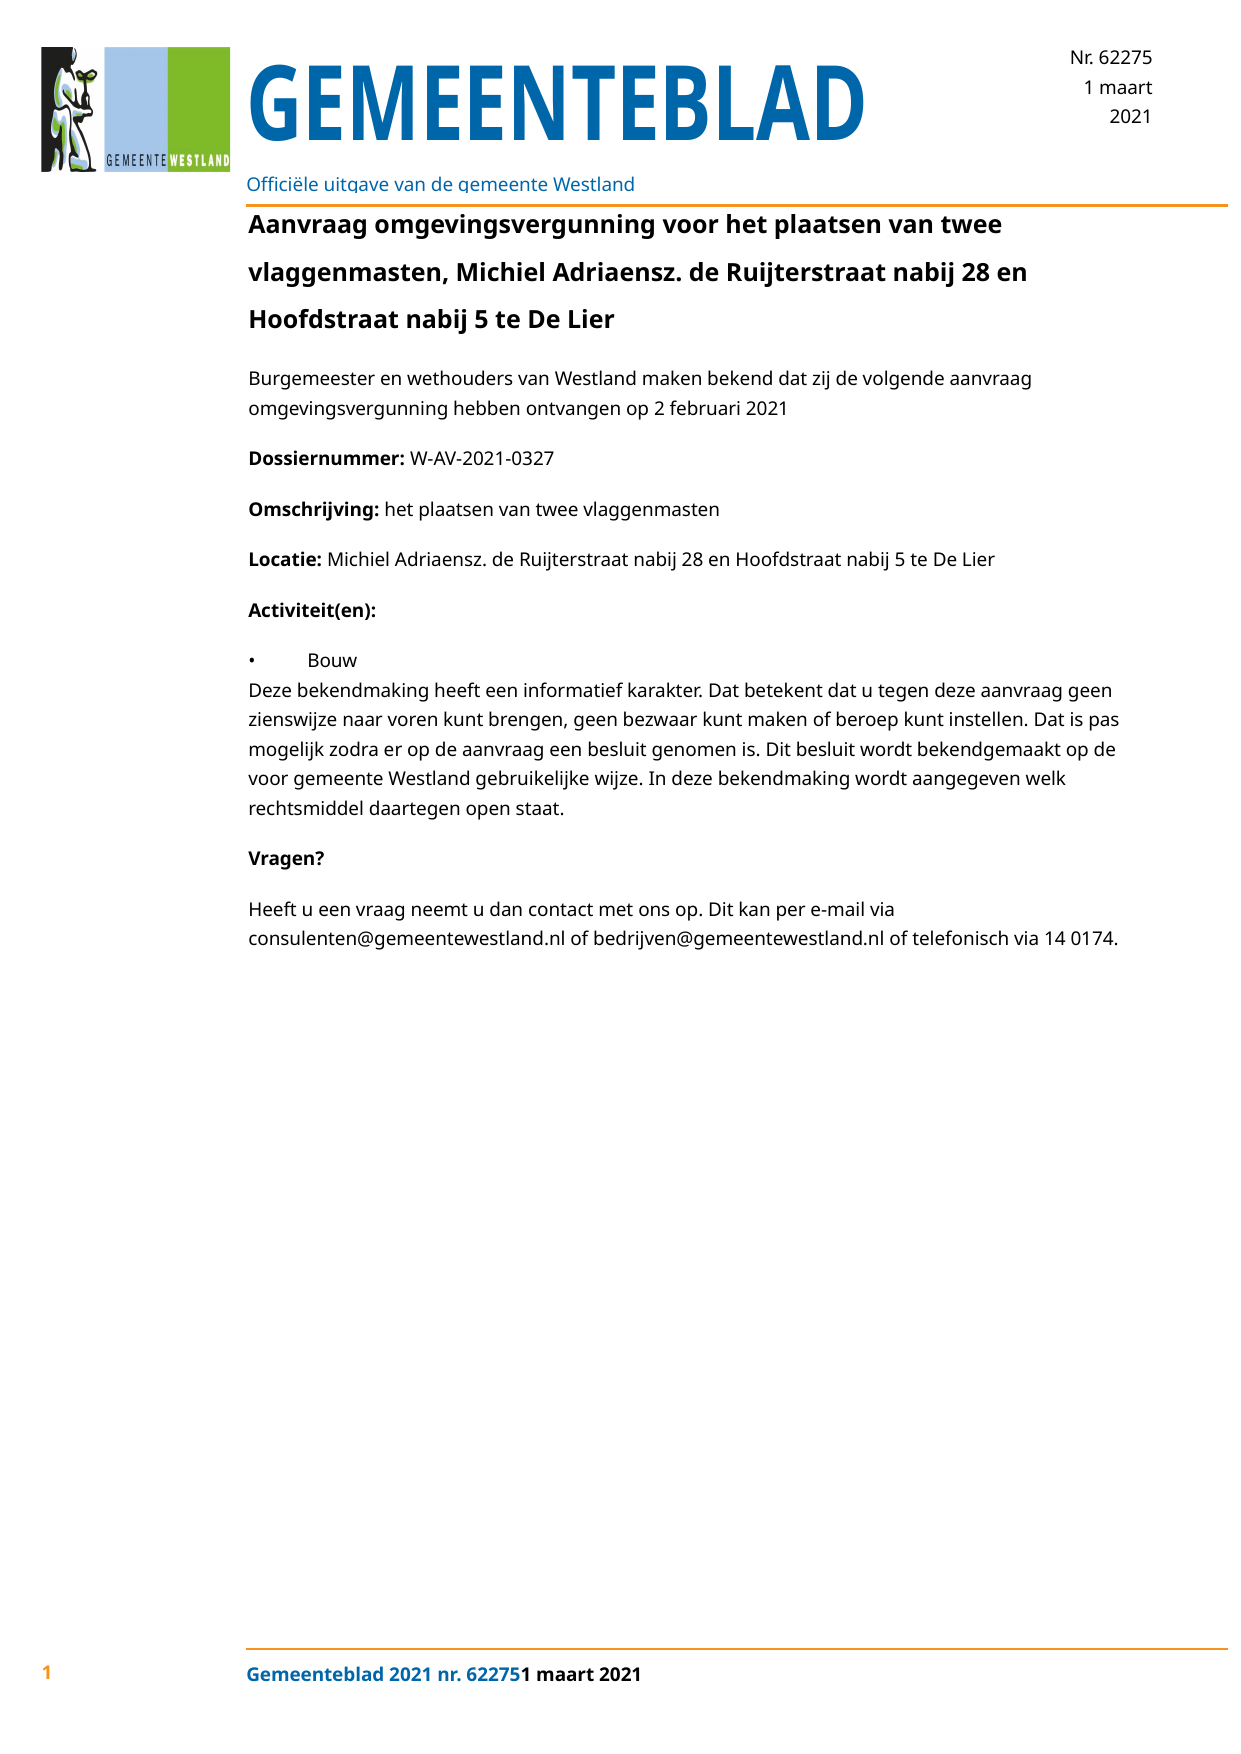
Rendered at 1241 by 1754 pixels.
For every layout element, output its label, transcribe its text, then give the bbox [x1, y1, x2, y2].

text Locatie: Michiel Adriaensz. de Ruijterstraat nabij 28 en Hoofdstraat nabij 5 te De Lier [248, 546, 1152, 572]
list Bouw [248, 647, 1152, 673]
text Vragen? [248, 846, 1152, 871]
text Burgemeester en wethouders van Westland maken bekend dat zij de volgende aanvraag omgevingsvergunning hebben ontvangen op 2 februari 2021 [248, 366, 1152, 421]
picture [41, 47, 231, 172]
text Activiteit(en): [248, 597, 1152, 622]
text Omschrijving: het plaatsen van twee vlaggenmasten [248, 496, 1152, 522]
text Dossiernummer: W-AV-2021-0327 [248, 446, 1152, 471]
text Aanvraag omgevingsvergunning voor het plaatsen van twee vlaggenmasten, Michiel Adriaensz. de Ruijterstraat nabij 28 en Hoofdstraat nabij 5 te De Lier [248, 207, 1152, 336]
text Heeft u een vraag neemt u dan contact met ons op. Dit kan per e-mail via consulenten@gemeentewestland.nl of bedrijven@gemeentewestland.nl of telefonisch via 14 0174. [248, 896, 1152, 951]
text Deze bekendmaking heeft een informatief karakter. Dat betekent dat u tegen deze aanvraag geen zienswijze naar voren kunt brengen, geen bezwaar kunt maken of beroep kunt instellen. Dat is pas mogelijk zodra er op de aanvraag een besluit genomen is. Dit besluit wordt bekendgemaakt op de voor gemeente Westland gebruikelijke wijze. In deze bekendmaking wordt aangegeven welk rechtsmiddel daartegen open staat. [248, 677, 1152, 821]
